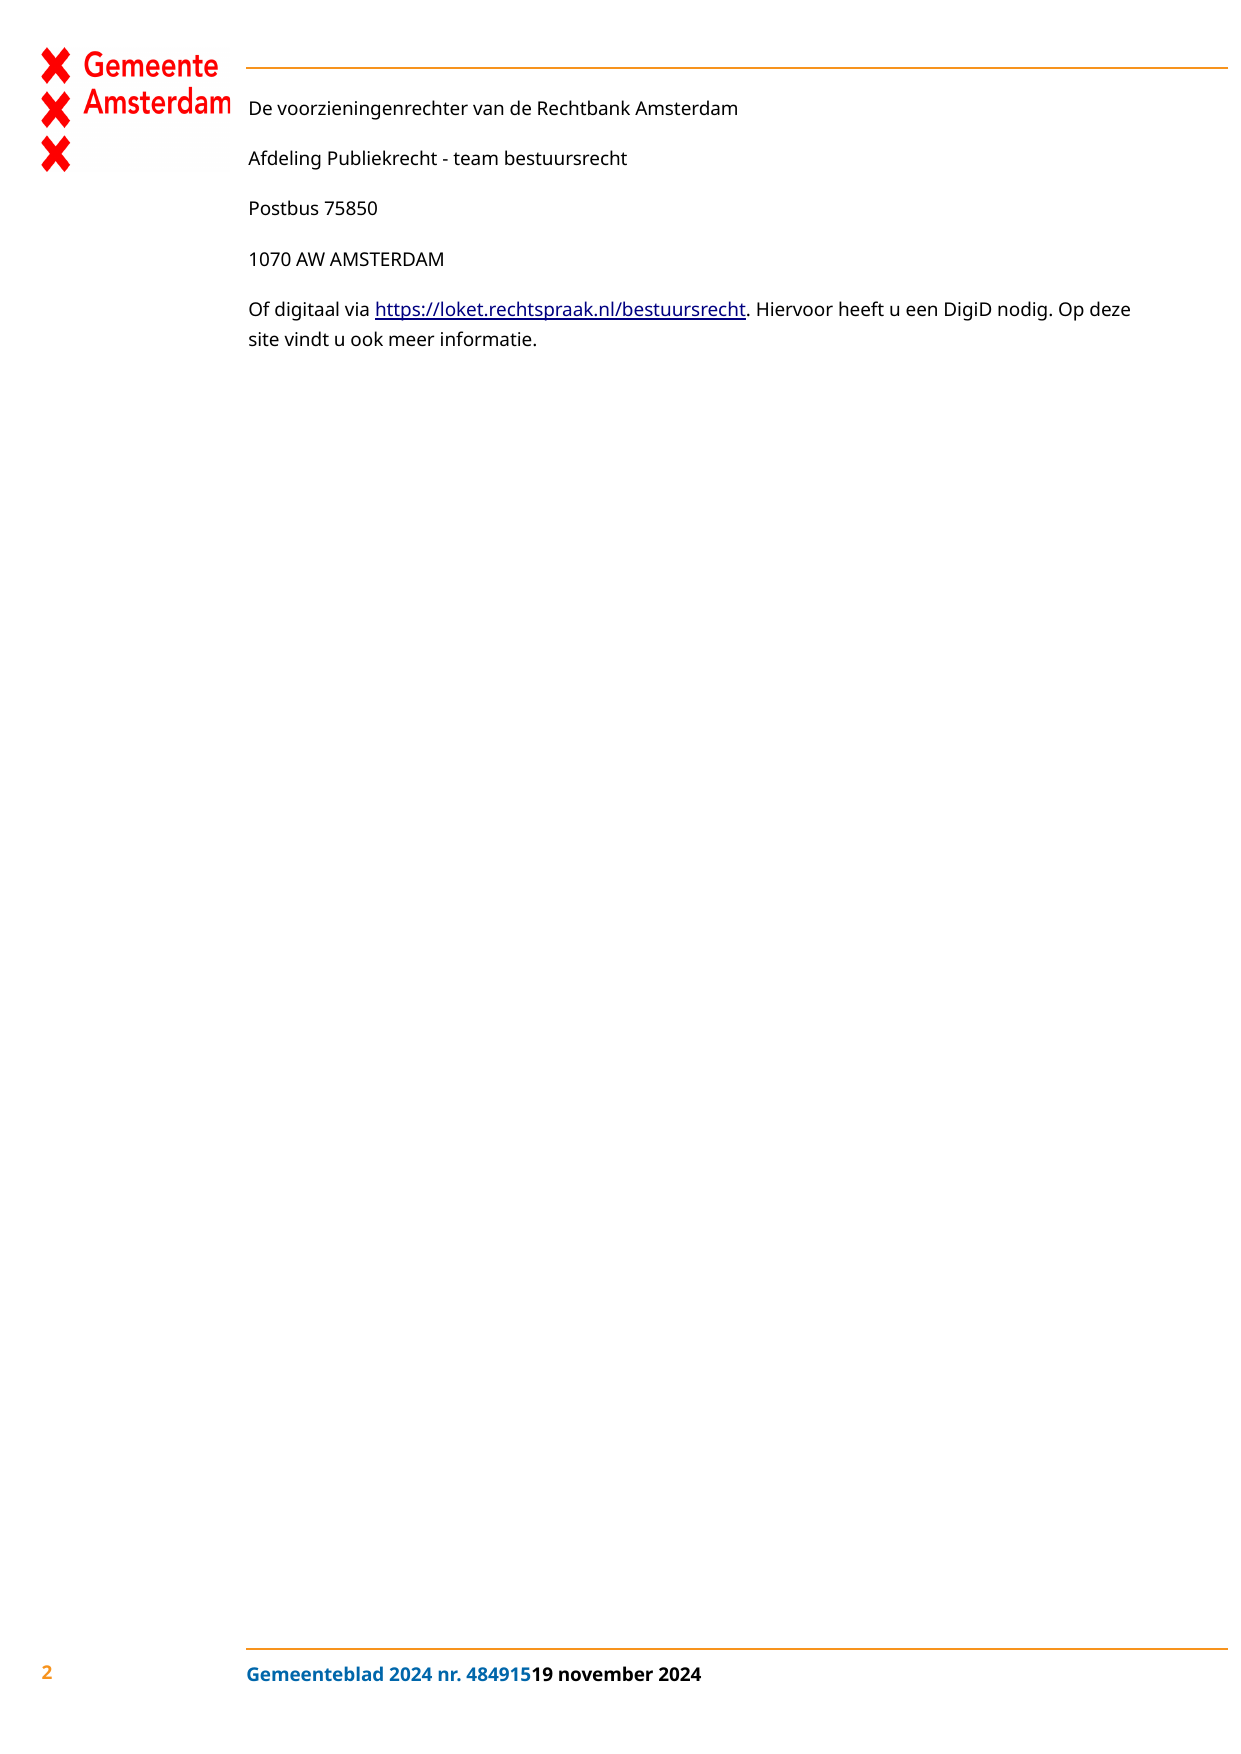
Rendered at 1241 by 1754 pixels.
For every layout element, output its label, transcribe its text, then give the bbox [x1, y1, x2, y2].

text De voorzieningenrechter van de Rechtbank Amsterdam [248, 95, 1152, 121]
text Afdeling Publiekrecht - team bestuursrecht [248, 145, 1152, 171]
text 1070 AW AMSTERDAM [248, 246, 1152, 272]
picture [41, 47, 231, 172]
text Of digitaal via https://loket.rechtspraak.nl/bestuursrecht. Hiervoor heeft u een DigiD nodig. Op deze site vindt u ook meer informatie. [248, 296, 1152, 352]
text Postbus 75850 [248, 196, 1152, 221]
